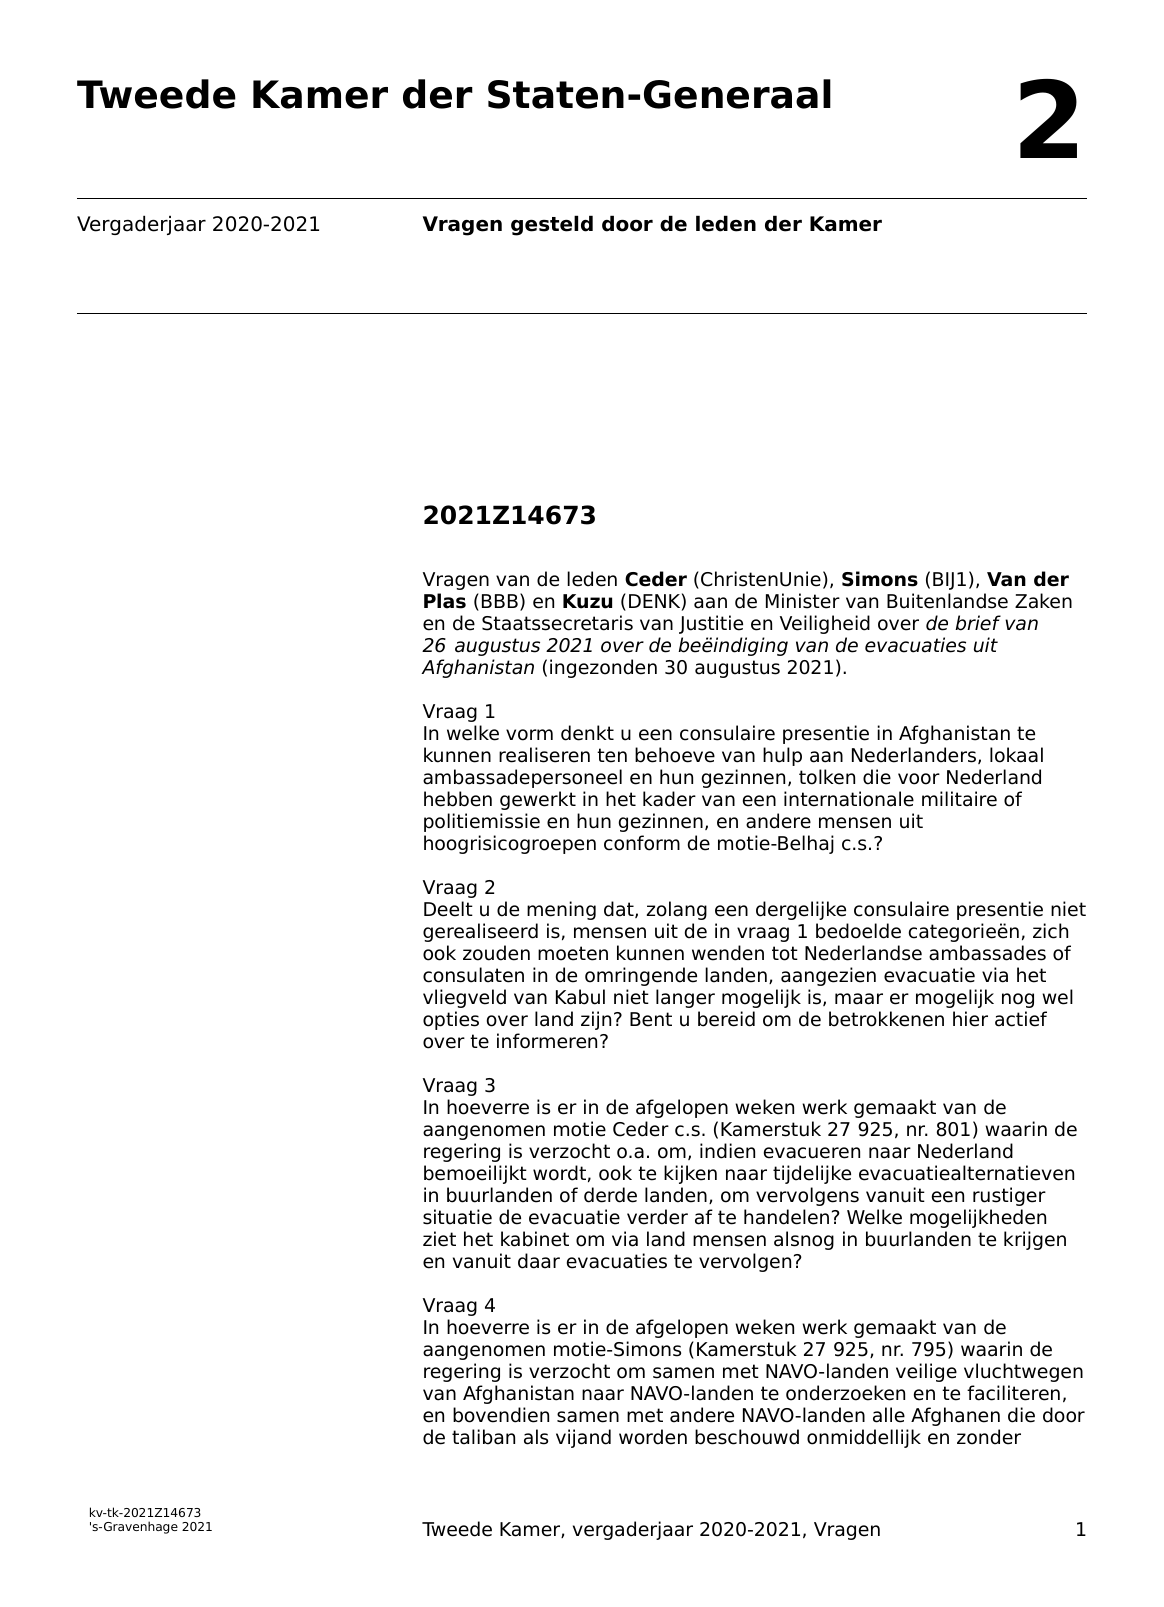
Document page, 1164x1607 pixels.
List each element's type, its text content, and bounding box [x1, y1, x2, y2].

text Deelt u de mening dat, zolang een dergelijke consulaire presentie niet gerealiseerd is, mensen uit de in vraag 1 bedoelde categorieën, zich ook zouden moeten kunnen wenden tot Nederlandse ambassades of consulaten in de omringende landen, aangezien evacuatie via het vliegveld van Kabul niet langer mogelijk is, maar er mogelijk nog wel opties over land zijn? Bent u bereid om de betrokkenen hier actief over te informeren? [422, 899, 1087, 1053]
text Vraag 2 [422, 877, 1087, 899]
text In hoeverre is er in de afgelopen weken werk gemaakt van de aangenomen motie Ceder c.s. (Kamerstuk 27 925, nr. 801) waarin de regering is verzocht o.a. om, indien evacueren naar Nederland bemoeilijkt wordt, ook te kijken naar tijdelijke evacuatiealternatieven in buurlanden of derde landen, om vervolgens vanuit een rustiger situatie de evacuatie verder af te handelen? Welke mogelijkheden ziet het kabinet om via land mensen alsnog in buurlanden te krijgen en vanuit daar evacuaties te vervolgen? [422, 1097, 1087, 1273]
text In hoeverre is er in de afgelopen weken werk gemaakt van de aangenomen motie-Simons (Kamerstuk 27 925, nr. 795) waarin de regering is verzocht om samen met NAVO-landen veilige vluchtwegen van Afghanistan naar NAVO-landen te onderzoeken en te faciliteren, en bovendien samen met andere NAVO-landen alle Afghanen die door de taliban als vijand worden beschouwd onmiddellijk en zonder [422, 1317, 1087, 1449]
text In welke vorm denkt u een consulaire presentie in Afghanistan te kunnen realiseren ten behoeve van hulp aan Nederlanders, lokaal ambassadepersoneel en hun gezinnen, tolken die voor Nederland hebben gewerkt in het kader van een internationale militaire of politiemissie en hun gezinnen, en andere mensen uit hoogrisicogroepen conform de motie-Belhaj c.s.? [422, 723, 1087, 855]
text kv-tk-2021Z14673 [88, 1506, 323, 1520]
table_cell Vragen gesteld door de leden der Kamer [422, 199, 1087, 313]
text 2021Z14673 [422, 501, 1087, 531]
text Vraag 3 [422, 1075, 1087, 1097]
text 's-Gravenhage 2021 [88, 1520, 323, 1534]
table_header Tweede Kamer der Staten-Generaal [77, 59, 886, 198]
text Vragen van de leden Ceder (ChristenUnie), Simons (BIJ1), Van der Plas (BBB) en Kuzu (DENK) aan de Minister van Buitenlandse Zaken en de Staatssecretaris van Justitie en Veiligheid over de brief van 26 augustus 2021 over de beëindiging van de evacuaties uit Afghanistan (ingezonden 30 augustus 2021). [422, 569, 1087, 679]
table_cell Vergaderjaar 2020-2021 [77, 199, 422, 313]
text Vraag 4 [422, 1295, 1087, 1317]
table_header 2 [886, 59, 1087, 198]
text Vraag 1 [422, 701, 1087, 723]
